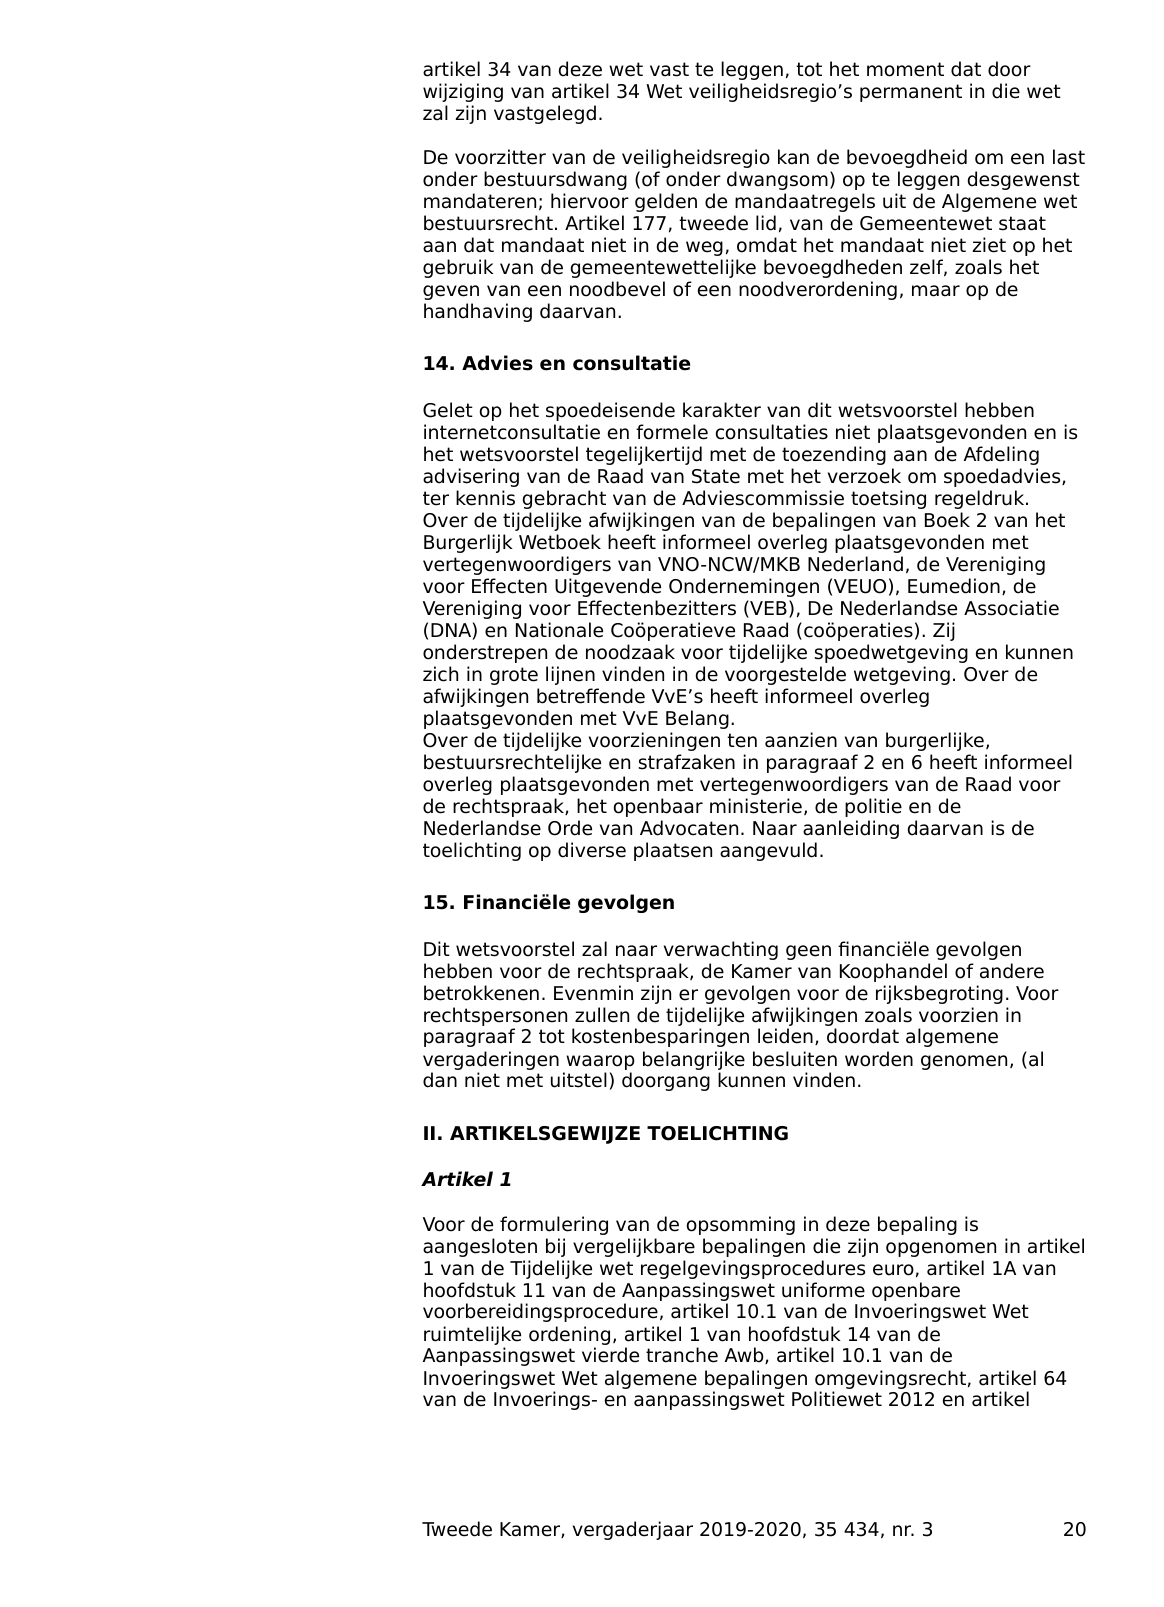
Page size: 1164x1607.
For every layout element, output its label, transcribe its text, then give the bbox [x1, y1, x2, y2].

subtitle Artikel 1 [422, 1169, 1087, 1191]
text Over de tijdelijke voorzieningen ten aanzien van burgerlijke, bestuursrechtelijke en strafzaken in paragraaf 2 en 6 heeft informeel overleg plaatsgevonden met vertegenwoordigers van de Raad voor de rechtspraak, het openbaar ministerie, de politie en de Nederlandse Orde van Advocaten. Naar aanleiding daarvan is de toelichting op diverse plaatsen aangevuld. [422, 730, 1087, 862]
text De voorzitter van de veiligheidsregio kan de bevoegdheid om een last onder bestuursdwang (of onder dwangsom) op te leggen desgewenst mandateren; hiervoor gelden de mandaatregels uit de Algemene wet bestuursrecht. Artikel 177, tweede lid, van de Gemeentewet staat aan dat mandaat niet in de weg, omdat het mandaat niet ziet op het gebruik van de gemeentewettelijke bevoegdheden zelf, zoals het geven van een noodbevel of een noodverordening, maar op de handhaving daarvan. [422, 147, 1087, 323]
text Over de tijdelijke afwijkingen van de bepalingen van Boek 2 van het Burgerlijk Wetboek heeft informeel overleg plaatsgevonden met vertegenwoordigers van VNO-NCW/MKB Nederland, de Vereniging voor Effecten Uitgevende Ondernemingen (VEUO), Eumedion, de Vereniging voor Effectenbezitters (VEB), De Nederlandse Associatie (DNA) en Nationale Coöperatieve Raad (coöperaties). Zij onderstrepen de noodzaak voor tijdelijke spoedwetgeving en kunnen zich in grote lijnen vinden in de voorgestelde wetgeving. Over de afwijkingen betreffende VvE’s heeft informeel overleg plaatsgevonden met VvE Belang. [422, 510, 1087, 730]
subtitle II. ARTIKELSGEWIJZE TOELICHTING [422, 1122, 1087, 1144]
text Gelet op het spoedeisende karakter van dit wetsvoorstel hebben internetconsultatie en formele consultaties niet plaatsgevonden en is het wetsvoorstel tegelijkertijd met de toezending aan de Afdeling advisering van de Raad van State met het verzoek om spoedadvies, ter kennis gebracht van de Adviescommissie toetsing regeldruk. [422, 400, 1087, 510]
subtitle 15. Financiële gevolgen [422, 892, 1087, 913]
text Dit wetsvoorstel zal naar verwachting geen financiële gevolgen hebben voor de rechtspraak, de Kamer van Koophandel of andere betrokkenen. Evenmin zijn er gevolgen voor de rijksbegroting. Voor rechtspersonen zullen de tijdelijke afwijkingen zoals voorzien in paragraaf 2 tot kostenbesparingen leiden, doordat algemene vergaderingen waarop belangrijke besluiten worden genomen, (al dan niet met uitstel) doorgang kunnen vinden. [422, 938, 1087, 1092]
subtitle 14. Advies en consultatie [422, 353, 1087, 375]
text artikel 34 van deze wet vast te leggen, tot het moment dat door wijziging van artikel 34 Wet veiligheidsregio’s permanent in die wet zal zijn vastgelegd. [422, 59, 1087, 125]
text Voor de formulering van de opsomming in deze bepaling is aangesloten bij vergelijkbare bepalingen die zijn opgenomen in artikel 1 van de Tijdelijke wet regelgevingsprocedures euro, artikel 1A van hoofdstuk 11 van de Aanpassingswet uniforme openbare voorbereidingsprocedure, artikel 10.1 van de Invoeringswet Wet ruimtelijke ordening, artikel 1 van hoofdstuk 14 van de Aanpassingswet vierde tranche Awb, artikel 10.1 van de Invoeringswet Wet algemene bepalingen omgevingsrecht, artikel 64 van de Invoerings- en aanpassingswet Politiewet 2012 en artikel [422, 1213, 1087, 1411]
